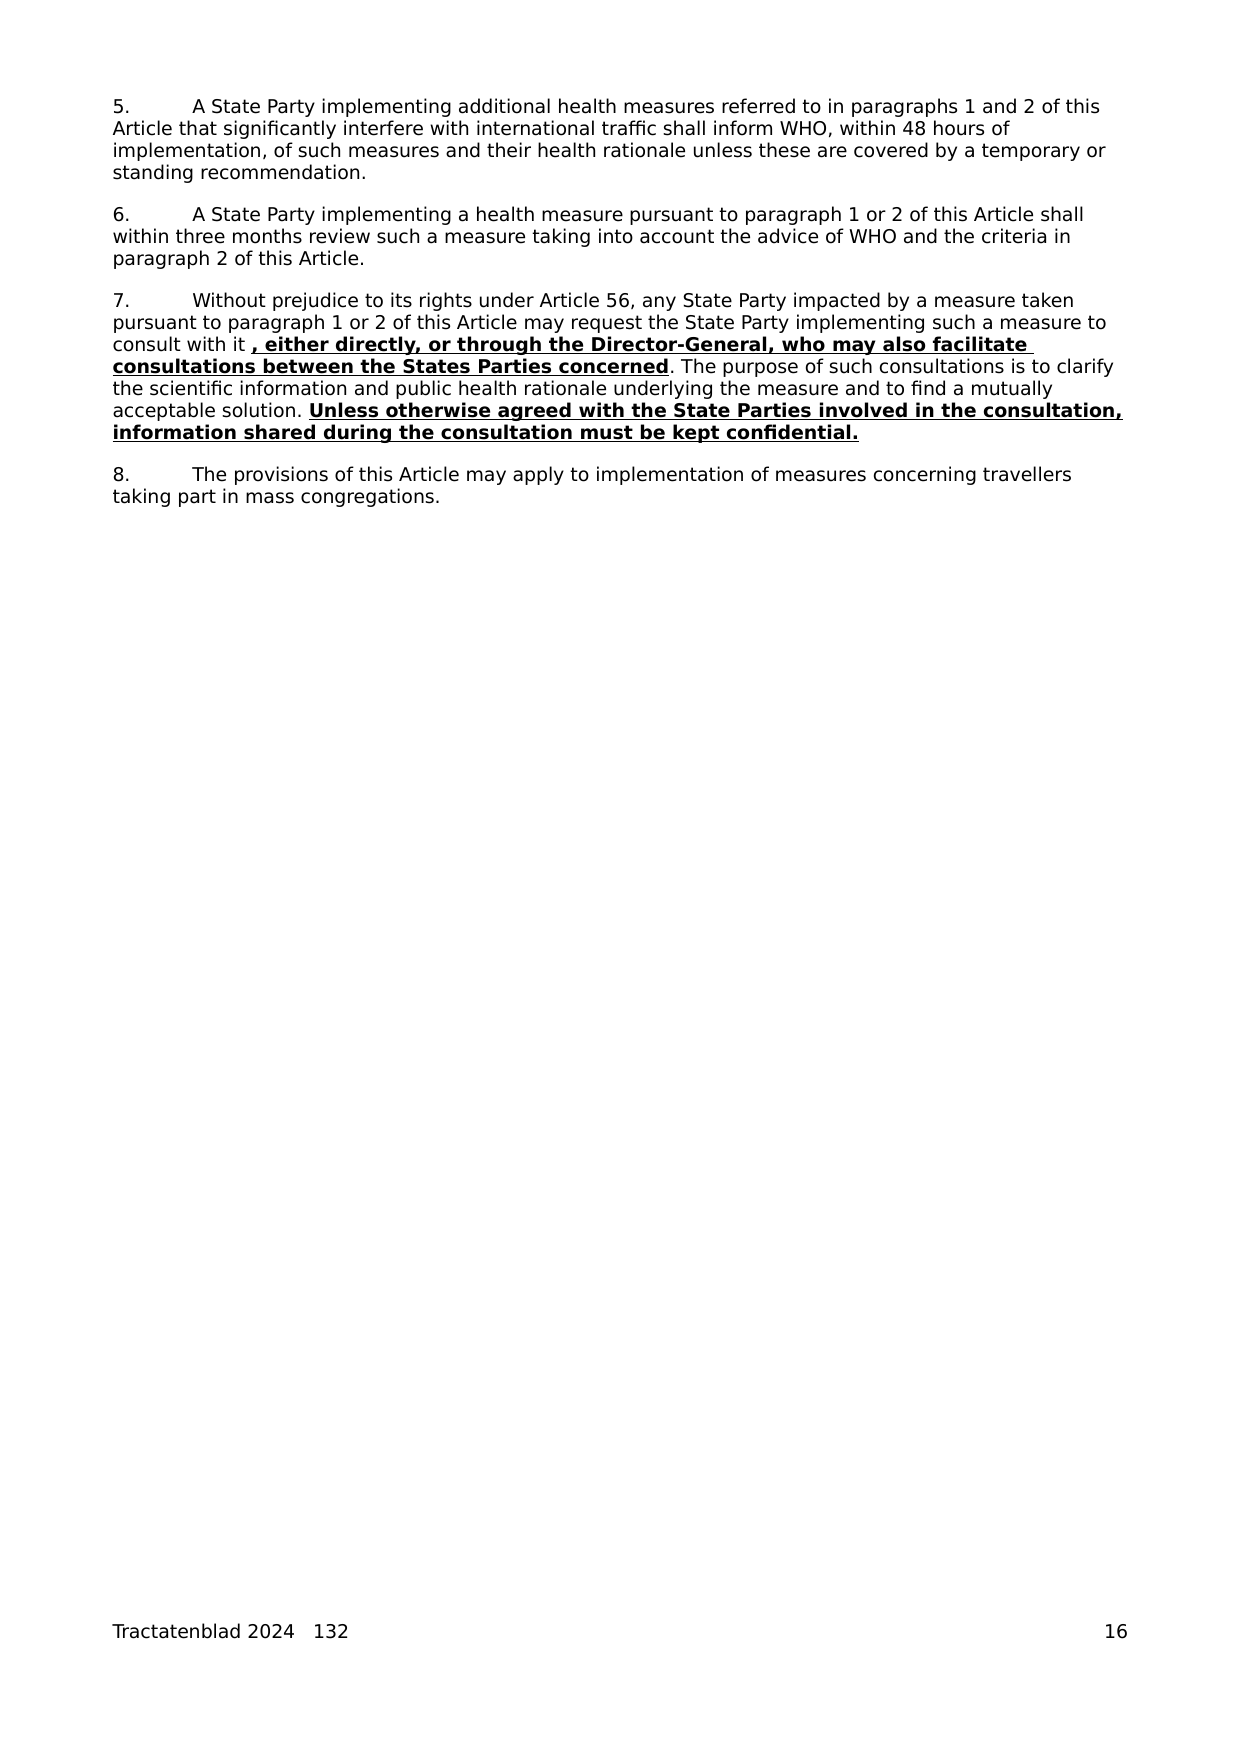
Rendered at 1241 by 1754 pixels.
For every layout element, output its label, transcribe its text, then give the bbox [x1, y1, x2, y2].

text 8. The provisions of this Article may apply to implementation of measures concerning travellers taking part in mass congregations. [112, 464, 1128, 508]
text 5. A State Party implementing additional health measures referred to in paragraphs 1 and 2 of this Article that significantly interfere with international traffic shall inform WHO, within 48 hours of implementation, of such measures and their health rationale unless these are covered by a temporary or standing recommendation. [112, 96, 1128, 184]
text 6. A State Party implementing a health measure pursuant to paragraph 1 or 2 of this Article shall within three months review such a measure taking into account the advice of WHO and the criteria in paragraph 2 of this Article. [112, 204, 1128, 270]
text 7. Without prejudice to its rights under Article 56, any State Party impacted by a measure taken pursuant to paragraph 1 or 2 of this Article may request the State Party implementing such a measure to consult with it , either directly, or through the Director-General, who may also facilitate consultations between the States Parties concerned. The purpose of such consultations is to clarify the scientific information and public health rationale underlying the measure and to find a mutually acceptable solution. Unless otherwise agreed with the State Parties involved in the consultation, information shared during the consultation must be kept confidential. [112, 290, 1128, 444]
